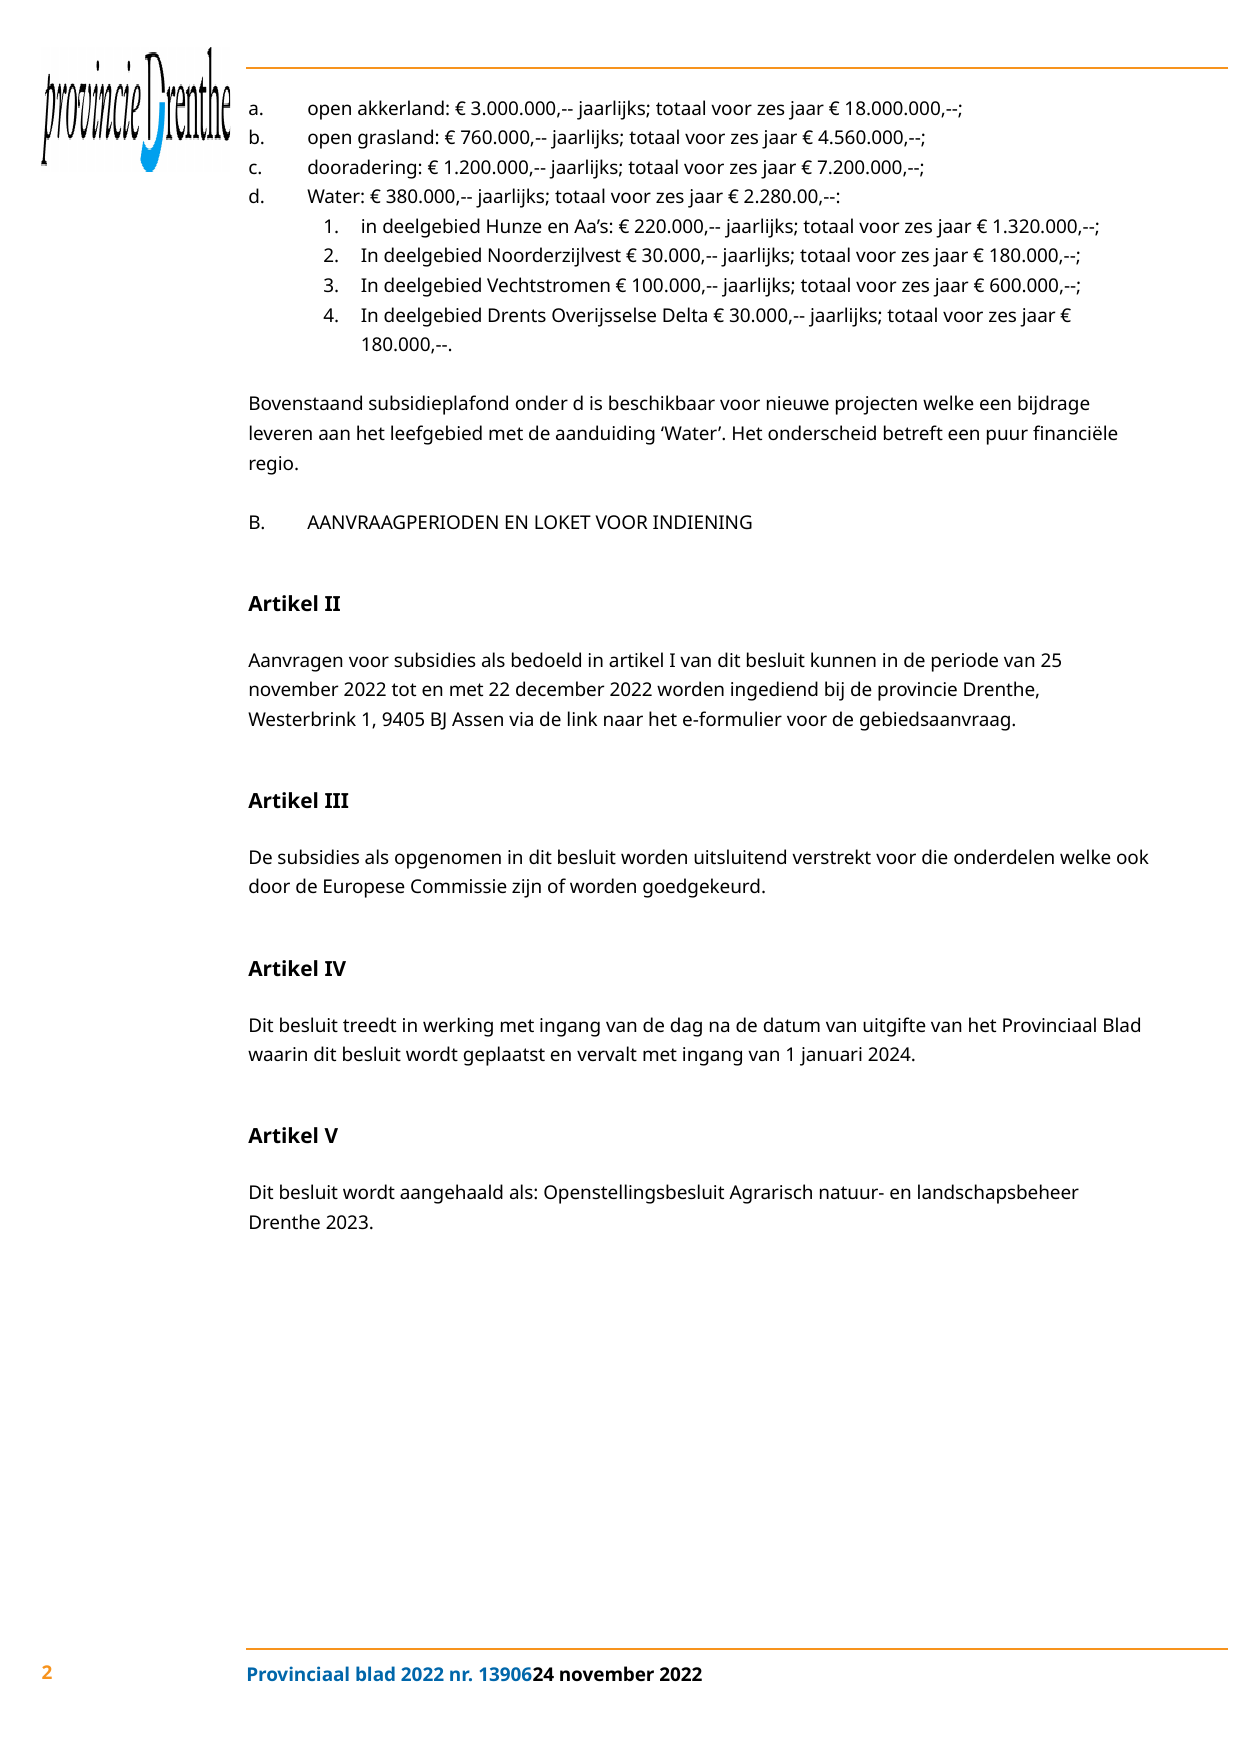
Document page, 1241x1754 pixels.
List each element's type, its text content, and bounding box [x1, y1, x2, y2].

text Aanvragen voor subsidies als bedoeld in artikel I van dit besluit kunnen in de periode van 25 november 2022 tot en met 22 december 2022 worden ingediend bij de provincie Drenthe, Westerbrink 1, 9405 BJ Assen via de link naar het e-formulier voor de gebiedsaanvraag. [248, 647, 1152, 732]
list dooradering: € 1.200.000,-- jaarlijks; totaal voor zes jaar € 7.200.000,--; [248, 154, 1152, 180]
list AANVRAAGPERIODEN EN LOKET VOOR INDIENING [248, 509, 1152, 535]
text Artikel II [248, 589, 1152, 617]
list in deelgebied Hunze en Aa’s: € 220.000,-- jaarlijks; totaal voor zes jaar € 1.320.000,--; [323, 213, 1152, 239]
text Bovenstaand subsidieplafond onder d is beschikbaar voor nieuwe projecten welke een bijdrage leveren aan het leefgebied met de aanduiding ‘Water’. Het onderscheid betreft een puur financiële regio. [248, 391, 1152, 476]
list open grasland: € 760.000,-- jaarlijks; totaal voor zes jaar € 4.560.000,--; [248, 124, 1152, 150]
text Dit besluit wordt aangehaald als: Openstellingsbesluit Agrarisch natuur- en landschapsbeheer Drenthe 2023. [248, 1179, 1152, 1235]
text Dit besluit treedt in werking met ingang van de dag na de datum van uitgifte van het Provinciaal Blad waarin dit besluit wordt geplaatst en vervalt met ingang van 1 januari 2024. [248, 1012, 1152, 1067]
text Artikel V [248, 1121, 1152, 1150]
list In deelgebied Drents Overijsselse Delta € 30.000,-- jaarlijks; totaal voor zes jaar € 180.000,--. [323, 302, 1152, 357]
list In deelgebied Noorderzijlvest € 30.000,-- jaarlijks; totaal voor zes jaar € 180.000,--; [323, 243, 1152, 268]
picture [41, 47, 231, 172]
text De subsidies als opgenomen in dit besluit worden uitsluitend verstrekt voor die onderdelen welke ook door de Europese Commissie zijn of worden goedgekeurd. [248, 844, 1152, 899]
list In deelgebied Vechtstromen € 100.000,-- jaarlijks; totaal voor zes jaar € 600.000,--; [323, 272, 1152, 298]
text Artikel IV [248, 954, 1152, 982]
list open akkerland: € 3.000.000,-- jaarlijks; totaal voor zes jaar € 18.000.000,--; [248, 95, 1152, 121]
text Artikel III [248, 786, 1152, 814]
list Water: € 380.000,-- jaarlijks; totaal voor zes jaar € 2.280.00,--: [248, 183, 1152, 209]
